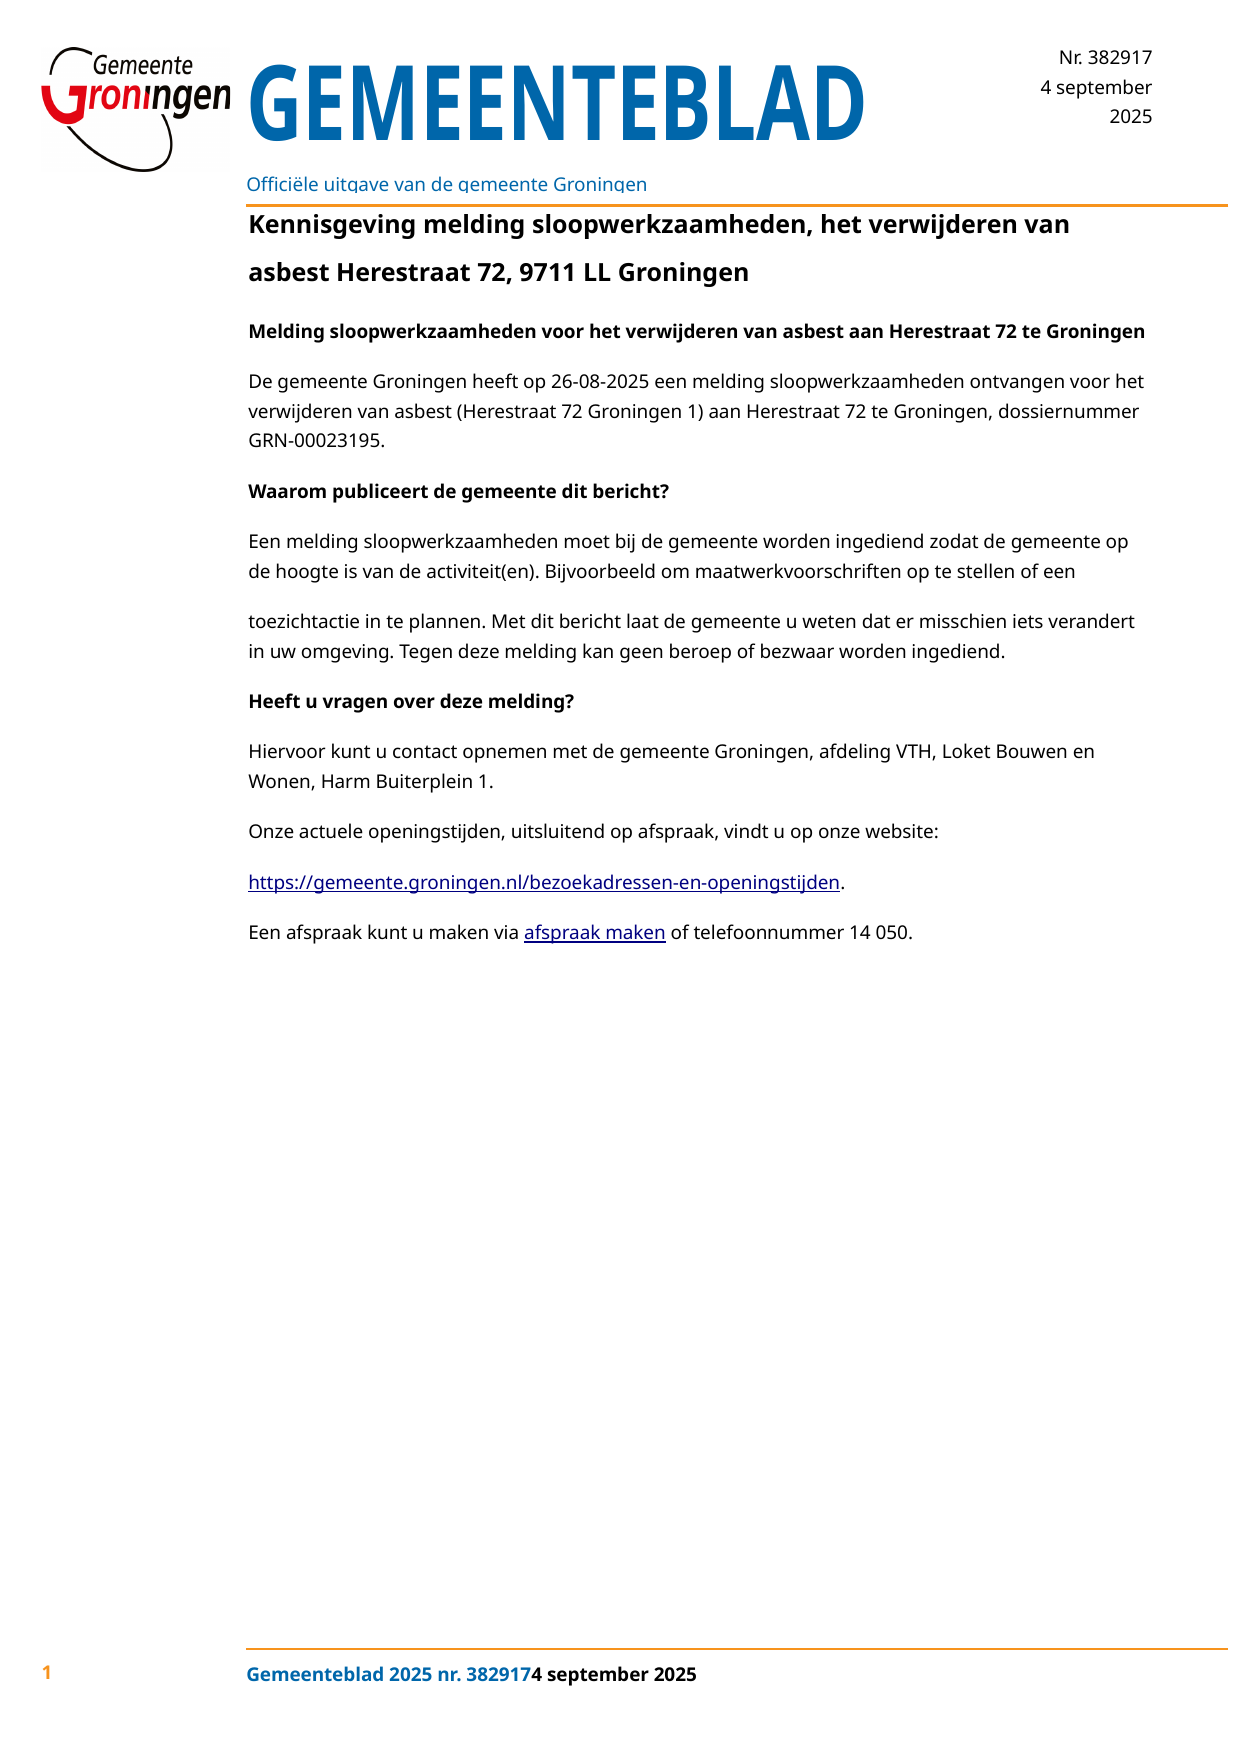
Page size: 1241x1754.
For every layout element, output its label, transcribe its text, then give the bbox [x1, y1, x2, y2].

text Heeft u vragen over deze melding? [248, 688, 1152, 714]
text https://gemeente.groningen.nl/bezoekadressen-en-openingstijden. [248, 869, 1152, 895]
text Een melding sloopwerkzaamheden moet bij de gemeente worden ingediend zodat de gemeente op de hoogte is van de activiteit(en). Bijvoorbeeld om maatwerkvoorschriften op te stellen of een [248, 528, 1152, 584]
text De gemeente Groningen heeft op 26-08-2025 een melding sloopwerkzaamheden ontvangen voor het verwijderen van asbest (Herestraat 72 Groningen 1) aan Herestraat 72 te Groningen, dossiernummer GRN-00023195. [248, 368, 1152, 453]
picture [41, 47, 231, 172]
text Onze actuele openingstijden, uitsluitend op afspraak, vindt u op onze website: [248, 819, 1152, 844]
text Een afspraak kunt u maken via afspraak maken of telefoonnummer 14 050. [248, 919, 1152, 945]
text toezichtactie in te plannen. Met dit bericht laat de gemeente u weten dat er misschien iets verandert in uw omgeving. Tegen deze melding kan geen beroep of bezwaar worden ingediend. [248, 608, 1152, 664]
text Kennisgeving melding sloopwerkzaamheden, het verwijderen van asbest Herestraat 72, 9711 LL Groningen [248, 207, 1152, 288]
text Melding sloopwerkzaamheden voor het verwijderen van asbest aan Herestraat 72 te Groningen [248, 318, 1152, 344]
text Waarom publiceert de gemeente dit bericht? [248, 478, 1152, 504]
text Hiervoor kunt u contact opnemen met de gemeente Groningen, afdeling VTH, Loket Bouwen en Wonen, Harm Buiterplein 1. [248, 739, 1152, 794]
